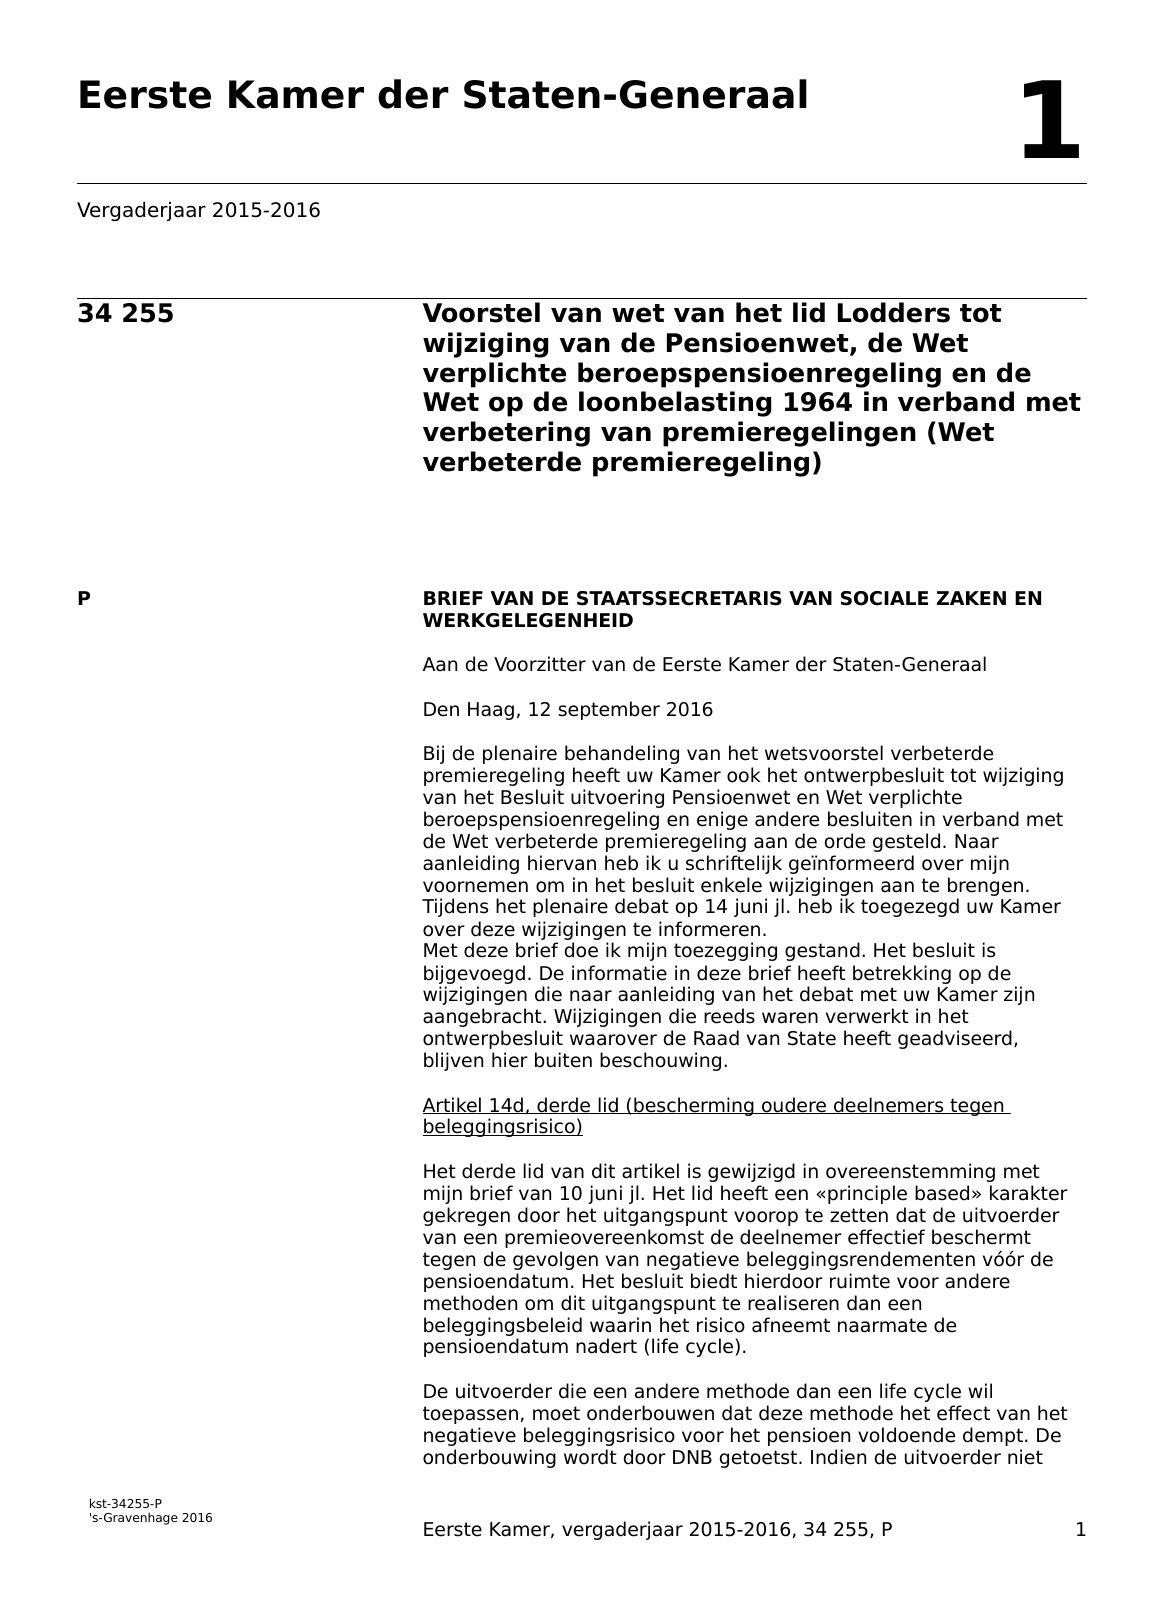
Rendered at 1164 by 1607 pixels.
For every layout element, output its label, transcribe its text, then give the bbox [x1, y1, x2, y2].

table_header Eerste Kamer der Staten-Generaal [77, 59, 886, 183]
table_header 1 [886, 59, 1087, 183]
subtitle P BRIEF VAN DE STAATSSECRETARIS VAN SOCIALE ZAKEN EN WERKGELEGENHEID [77, 588, 1087, 632]
text Het derde lid van dit artikel is gewijzigd in overeenstemming met mijn brief van 10 juni jl. Het lid heeft een «principle based» karakter gekregen door het uitgangspunt voorop te zetten dat de uitvoerder van een premieovereenkomst de deelnemer effectief beschermt tegen de gevolgen van negatieve beleggingsrendementen vóór de pensioendatum. Het besluit biedt hierdoor ruimte voor andere methoden om dit uitgangspunt te realiseren dan een beleggingsbeleid waarin het risico afneemt naarmate de pensioendatum nadert (life cycle). [422, 1161, 1087, 1358]
subtitle 34 255 Voorstel van wet van het lid Lodders tot wijziging van de Pensioenwet, de Wet verplichte beroepspensioenregeling en de Wet op de loonbelasting 1964 in verband met verbetering van premieregelingen (Wet verbeterde premieregeling) [77, 299, 1087, 477]
text kst-34255-P [88, 1497, 323, 1511]
text Den Haag, 12 september 2016 [422, 698, 1087, 720]
text De uitvoerder die een andere methode dan een life cycle wil toepassen, moet onderbouwen dat deze methode het effect van het negatieve beleggingsrisico voor het pensioen voldoende dempt. De onderbouwing wordt door DNB getoetst. Indien de uitvoerder niet [422, 1381, 1087, 1468]
table_cell Vergaderjaar 2015-2016 [77, 184, 1087, 298]
text Met deze brief doe ik mijn toezegging gestand. Het besluit is bijgevoegd. De informatie in deze brief heeft betrekking op de wijzigingen die naar aanleiding van het debat met uw Kamer zijn aangebracht. Wijzigingen die reeds waren verwerkt in het ontwerpbesluit waarover de Raad van State heeft geadviseerd, blijven hier buiten beschouwing. [422, 940, 1087, 1072]
text Bij de plenaire behandeling van het wetsvoorstel verbeterde premieregeling heeft uw Kamer ook het ontwerpbesluit tot wijziging van het Besluit uitvoering Pensioenwet en Wet verplichte beroepspensioenregeling en enige andere besluiten in verband met de Wet verbeterde premieregeling aan de orde gesteld. Naar aanleiding hiervan heb ik u schriftelijk geïnformeerd over mijn voornemen om in het besluit enkele wijzigingen aan te brengen. Tijdens het plenaire debat op 14 juni jl. heb ik toegezegd uw Kamer over deze wijzigingen te informeren. [422, 743, 1087, 940]
text 's-Gravenhage 2016 [88, 1511, 323, 1525]
text Aan de Voorzitter van de Eerste Kamer der Staten-Generaal [422, 654, 1087, 676]
subtitle Artikel 14d, derde lid (bescherming oudere deelnemers tegen beleggingsrisico) [422, 1094, 1087, 1138]
